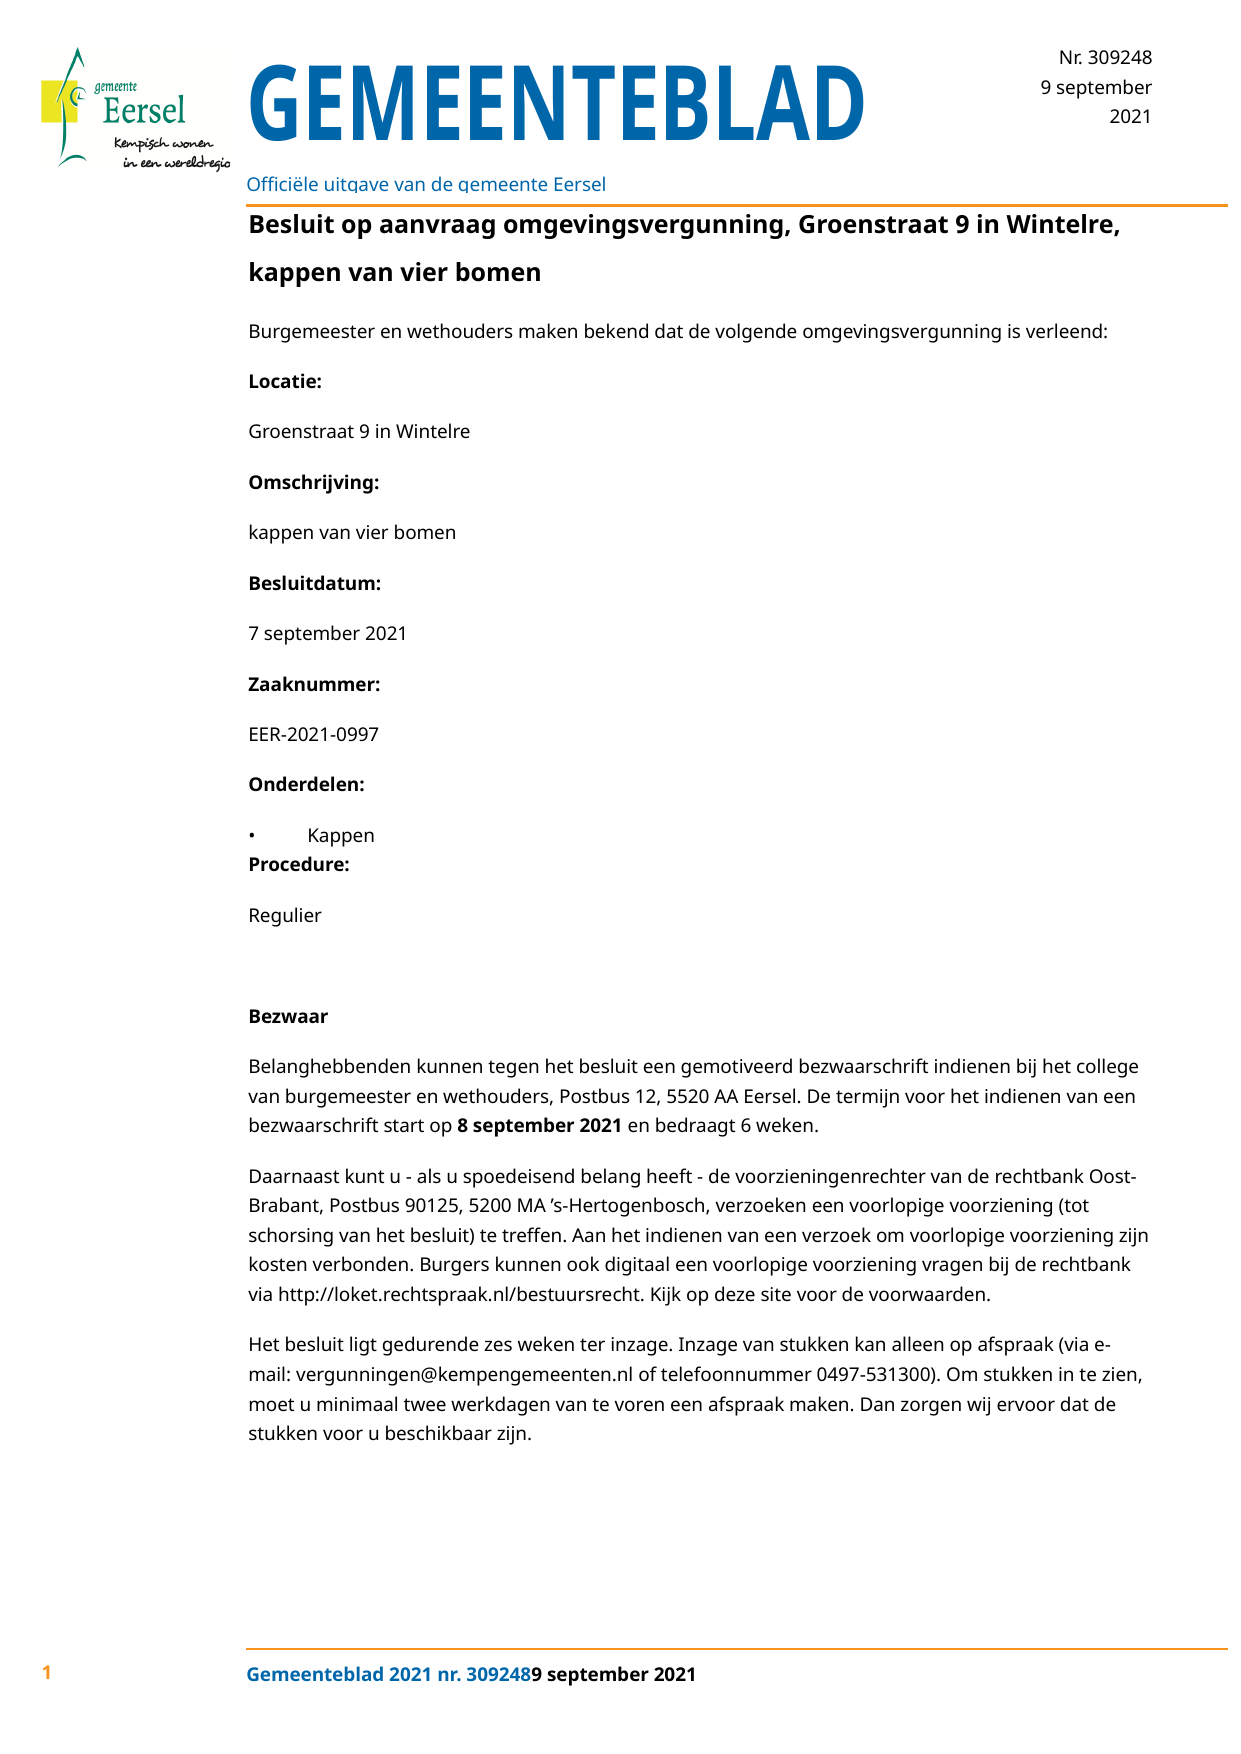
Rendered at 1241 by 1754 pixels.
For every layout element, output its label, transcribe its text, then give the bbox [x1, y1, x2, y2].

text Besluitdatum: [248, 570, 1152, 596]
text Daarnaast kunt u - als u spoedeisend belang heeft - de voorzieningenrechter van de rechtbank Oost-Brabant, Postbus 90125, 5200 MA ’s-Hertogenbosch, verzoeken een voorlopige voorziening (tot schorsing van het besluit) te treffen. Aan het indienen van een verzoek om voorlopige voorziening zijn kosten verbonden. Burgers kunnen ook digitaal een voorlopige voorziening vragen bij de rechtbank via http://loket.rechtspraak.nl/bestuursrecht. Kijk op deze site voor de voorwaarden. [248, 1163, 1152, 1307]
text EER-2021-0997 [248, 721, 1152, 747]
text Bezwaar [248, 1003, 1152, 1029]
list Kappen [248, 822, 1152, 848]
text 7 september 2021 [248, 620, 1152, 646]
text Het besluit ligt gedurende zes weken ter inzage. Inzage van stukken kan alleen op afspraak (via e-mail: vergunningen@kempengemeenten.nl of telefoonnummer 0497-531300). Om stukken in te zien, moet u minimaal twee werkdagen van te voren een afspraak maken. Dan zorgen wij ervoor dat de stukken voor u beschikbaar zijn. [248, 1332, 1152, 1446]
text Regulier [248, 902, 1152, 928]
text Onderdelen: [248, 772, 1152, 797]
text Belanghebbenden kunnen tegen het besluit een gemotiveerd bezwaarschrift indienen bij het college van burgemeester en wethouders, Postbus 12, 5520 AA Eersel. De termijn voor het indienen van een bezwaarschrift start op 8 september 2021 en bedraagt 6 weken. [248, 1053, 1152, 1138]
text Besluit op aanvraag omgevingsvergunning, Groenstraat 9 in Wintelre, kappen van vier bomen [248, 207, 1152, 288]
text Zaaknummer: [248, 671, 1152, 697]
text Groenstraat 9 in Wintelre [248, 419, 1152, 444]
picture [41, 47, 231, 172]
text Procedure: [248, 852, 1152, 877]
text Burgemeester en wethouders maken bekend dat de volgende omgevingsvergunning is verleend: [248, 318, 1152, 344]
text Locatie: [248, 368, 1152, 394]
text kappen van vier bomen [248, 519, 1152, 545]
text Omschrijving: [248, 469, 1152, 495]
